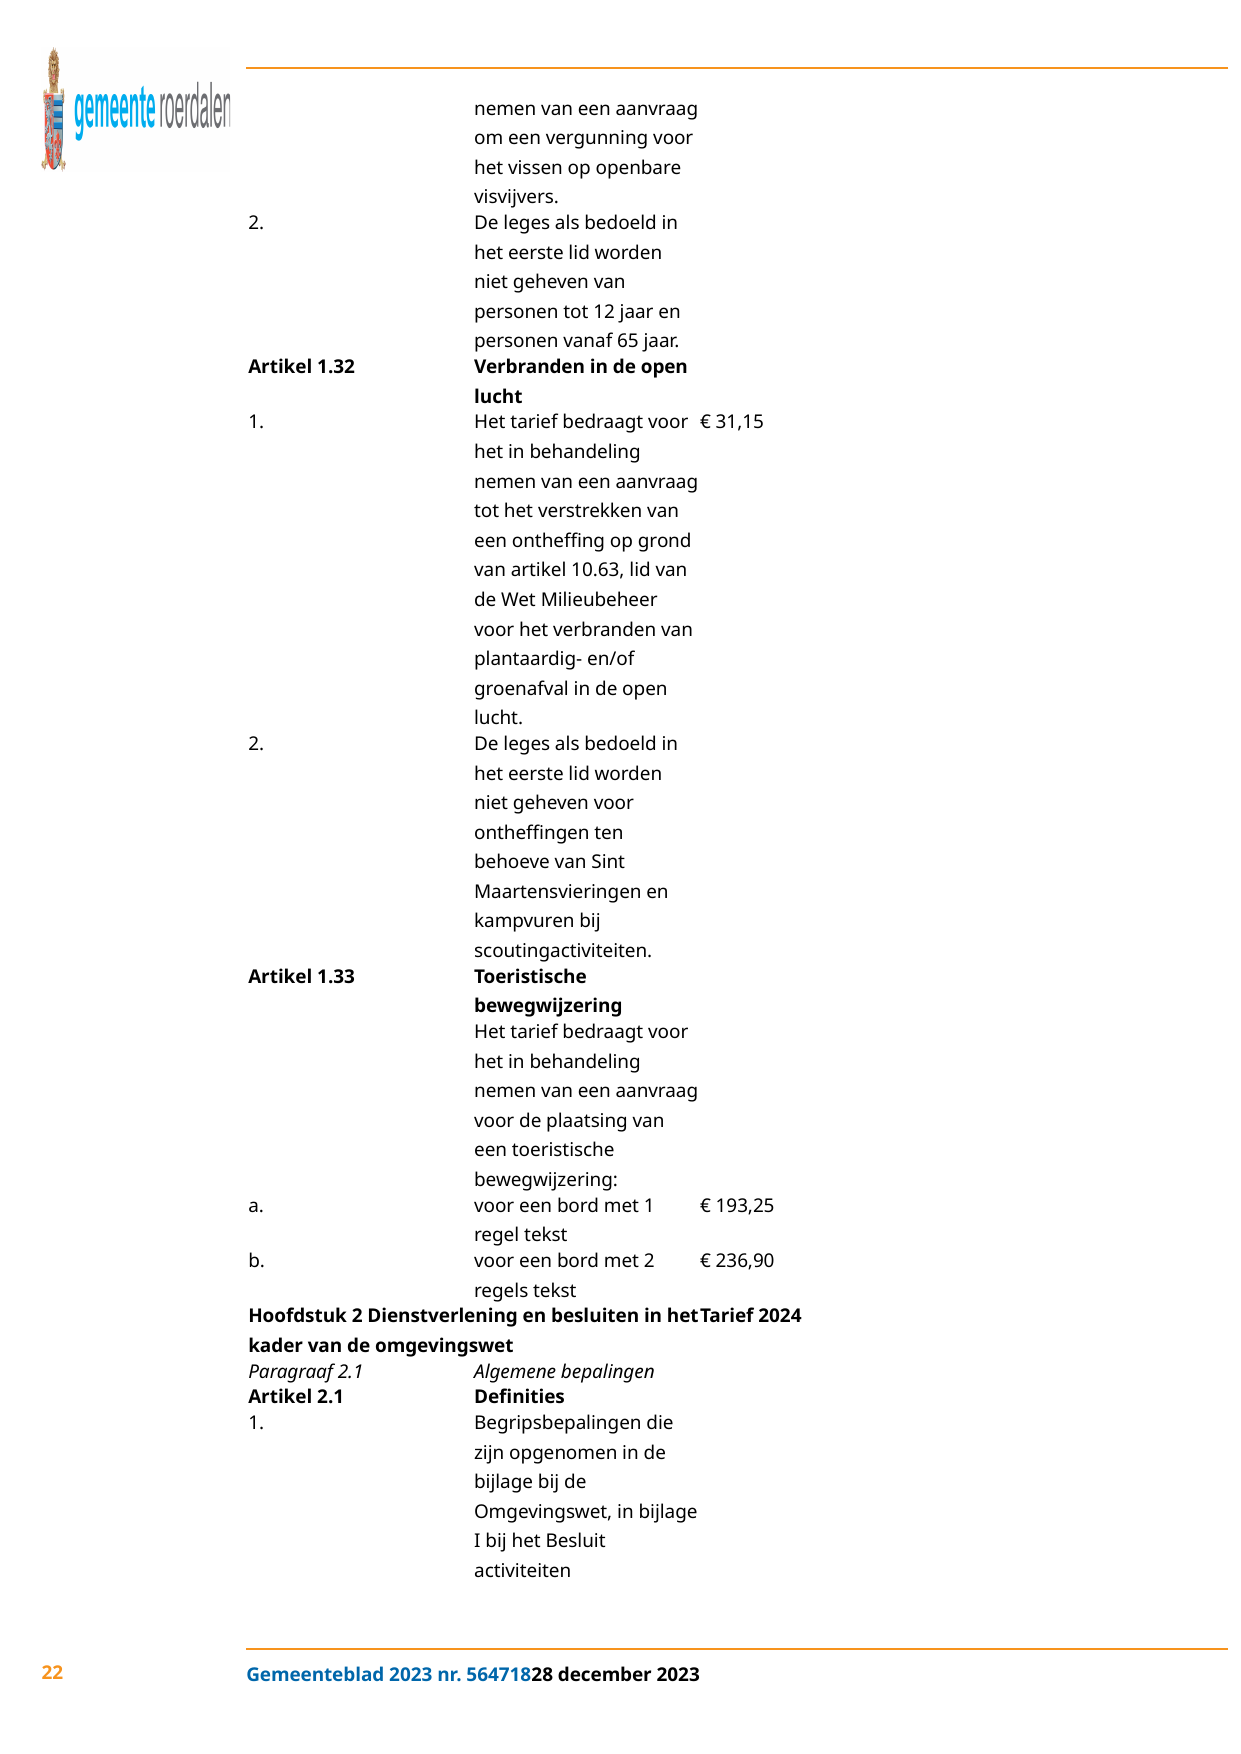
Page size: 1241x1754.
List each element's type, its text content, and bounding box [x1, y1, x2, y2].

table_cell a. [248, 1192, 474, 1247]
table_cell [926, 730, 1152, 963]
table_cell 1. [248, 1409, 474, 1583]
table_cell [700, 95, 926, 209]
table_cell Artikel 2.1 [248, 1384, 474, 1409]
table_cell voor een bord met 2 regels tekst [474, 1247, 700, 1303]
table_cell De leges als bedoeld in het eerste lid worden niet geheven van personen tot 12 jaar en personen vanaf 65 jaar. [474, 209, 700, 353]
table_cell [700, 963, 926, 1018]
table_cell Het tarief bedraagt voor het in behandeling nemen van een aanvraag voor de plaatsing van een toeristische bewegwijzering: [474, 1018, 700, 1192]
table_cell [926, 963, 1152, 1018]
table_cell [926, 1192, 1152, 1247]
table_cell [926, 1409, 1152, 1583]
table_cell Het tarief bedraagt voor het in behandeling nemen van een aanvraag tot het verstrekken van een ontheffing op grond van artikel 10.63, lid van de Wet Milieubeheer voor het verbranden van plantaardig- en/of groenafval in de open lucht. [474, 409, 700, 730]
table_cell [700, 1358, 926, 1384]
table_cell [700, 1409, 926, 1583]
table_cell Paragraaf 2.1 [248, 1358, 474, 1384]
table_cell Definities [474, 1384, 700, 1409]
table_cell [926, 1247, 1152, 1303]
table_cell Tarief 2024 [700, 1303, 926, 1358]
table_cell Algemene bepalingen [474, 1358, 700, 1384]
table_cell 2. [248, 209, 474, 353]
table_cell Toeristische bewegwijzering [474, 963, 700, 1018]
table_cell € 31,15 [700, 409, 926, 730]
table_cell [700, 1018, 926, 1192]
table_cell Begripsbepalingen die zijn opgenomen in de bijlage bij de Omgevingswet, in bijlage I bij het Besluit activiteiten [474, 1409, 700, 1583]
table_cell Artikel 1.33 [248, 963, 474, 1018]
table_cell [248, 95, 474, 209]
table_cell [926, 95, 1152, 209]
table_cell [926, 1384, 1152, 1409]
table_cell voor een bord met 1 regel tekst [474, 1192, 700, 1247]
table_cell [926, 353, 1152, 409]
table_cell € 193,25 [700, 1192, 926, 1247]
table_cell € 236,90 [700, 1247, 926, 1303]
table_cell [700, 730, 926, 963]
table_cell [248, 1018, 474, 1192]
table_cell Verbranden in de open lucht [474, 353, 700, 409]
table_cell [700, 209, 926, 353]
table_cell De leges als bedoeld in het eerste lid worden niet geheven voor ontheffingen ten behoeve van Sint Maartensvieringen en kampvuren bij scoutingactiviteiten. [474, 730, 700, 963]
table_cell 1. [248, 409, 474, 730]
table_cell [926, 1018, 1152, 1192]
table_cell b. [248, 1247, 474, 1303]
table_cell nemen van een aanvraag om een vergunning voor het vissen op openbare visvijvers. [474, 95, 700, 209]
table_cell [926, 1358, 1152, 1384]
table_cell Hoofdstuk 2 Dienstverlening en besluiten in het kader van de omgevingswet [248, 1303, 700, 1358]
table_cell 2. [248, 730, 474, 963]
table_cell Artikel 1.32 [248, 353, 474, 409]
picture [41, 47, 231, 172]
table_cell [926, 209, 1152, 353]
table_cell [700, 353, 926, 409]
table_cell [926, 409, 1152, 730]
table_cell [700, 1384, 926, 1409]
table_cell [926, 1303, 1152, 1358]
